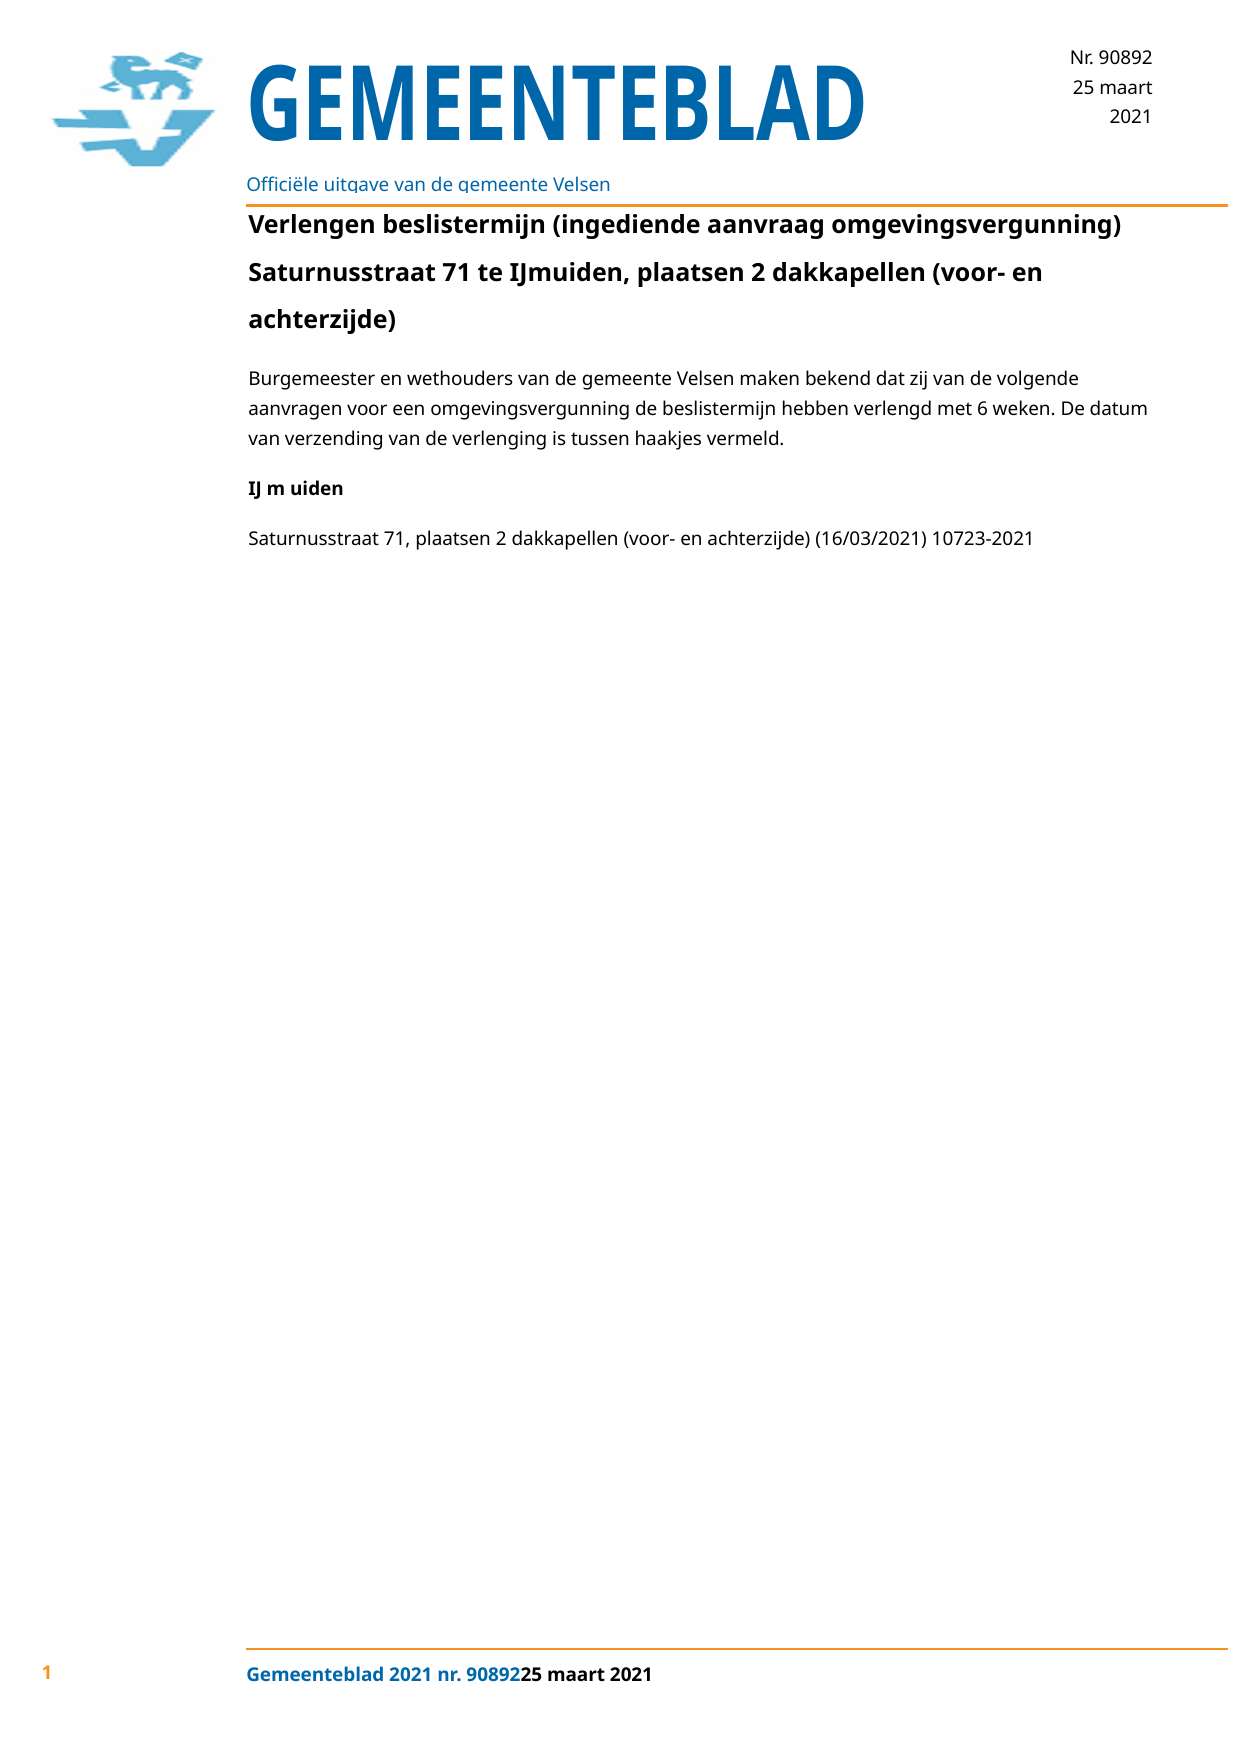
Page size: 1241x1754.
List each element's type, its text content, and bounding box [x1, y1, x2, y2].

text Burgemeester en wethouders van de gemeente Velsen maken bekend dat zij van de volgende aanvragen voor een omgevingsvergunning de beslistermijn hebben verlengd met 6 weken. De datum van verzending van de verlenging is tussen haakjes vermeld. [248, 366, 1152, 450]
text IJ m uiden [248, 475, 1152, 501]
text Saturnusstraat 71, plaatsen 2 dakkapellen (voor- en achterzijde) (16/03/2021) 10723-2021 [248, 526, 1152, 551]
picture [41, 47, 231, 172]
text Verlengen beslistermijn (ingediende aanvraag omgevingsvergunning) Saturnusstraat 71 te IJmuiden, plaatsen 2 dakkapellen (voor- en achterzijde) [248, 207, 1152, 336]
